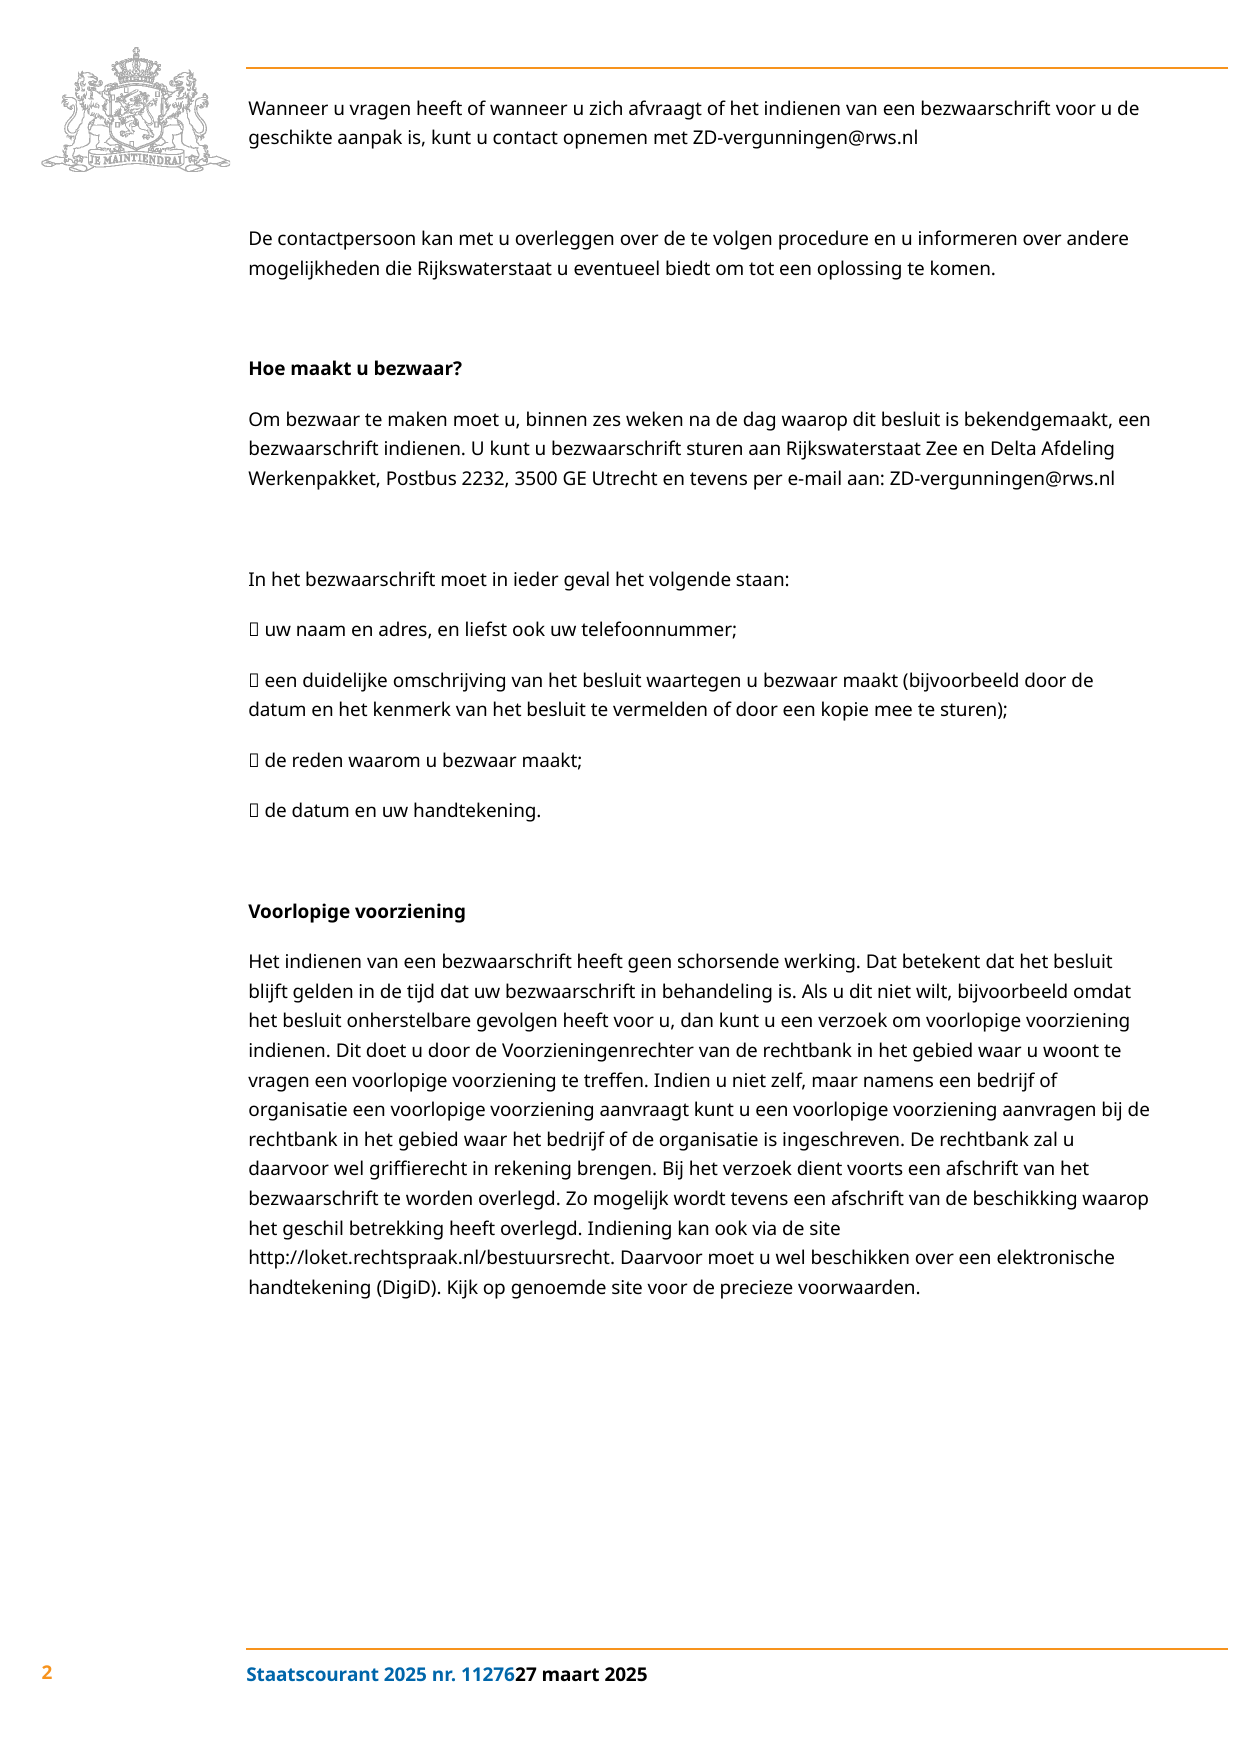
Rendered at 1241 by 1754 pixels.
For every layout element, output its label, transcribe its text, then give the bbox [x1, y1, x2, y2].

text In het bezwaarschrift moet in ieder geval het volgende staan: [248, 566, 1152, 592]
text Voorlopige voorziening [248, 898, 1152, 924]
text  een duidelijke omschrijving van het besluit waartegen u bezwaar maakt (bijvoorbeeld door de datum en het kenmerk van het besluit te vermelden of door een kopie mee te sturen); [248, 667, 1152, 722]
text  de reden waarom u bezwaar maakt; [248, 747, 1152, 773]
text Om bezwaar te maken moet u, binnen zes weken na de dag waarop dit besluit is bekendgemaakt, een bezwaarschrift indienen. U kunt u bezwaarschrift sturen aan Rijkswaterstaat Zee en Delta Afdeling Werkenpakket, Postbus 2232, 3500 GE Utrecht en tevens per e-mail aan: ZD-vergunningen@rws.nl [248, 406, 1152, 491]
text Hoe maakt u bezwaar? [248, 356, 1152, 381]
text Het indienen van een bezwaarschrift heeft geen schorsende werking. Dat betekent dat het besluit blijft gelden in de tijd dat uw bezwaarschrift in behandeling is. Als u dit niet wilt, bijvoorbeeld omdat het besluit onherstelbare gevolgen heeft voor u, dan kunt u een verzoek om voorlopige voorziening indienen. Dit doet u door de Voorzieningenrechter van de rechtbank in het gebied waar u woont te vragen een voorlopige voorziening te treffen. Indien u niet zelf, maar namens een bedrijf of organisatie een voorlopige voorziening aanvraagt kunt u een voorlopige voorziening aanvragen bij de rechtbank in het gebied waar het bedrijf of de organisatie is ingeschreven. De rechtbank zal u daarvoor wel griffierecht in rekening brengen. Bij het verzoek dient voorts een afschrift van het bezwaarschrift te worden overlegd. Zo mogelijk wordt tevens een afschrift van de beschikking waarop het geschil betrekking heeft overlegd. Indiening kan ook via de site http://loket.rechtspraak.nl/bestuursrecht. Daarvoor moet u wel beschikken over een elektronische handtekening (DigiD). Kijk op genoemde site voor de precieze voorwaarden. [248, 948, 1152, 1300]
picture [41, 47, 231, 172]
text De contactpersoon kan met u overleggen over de te volgen procedure en u informeren over andere mogelijkheden die Rijkswaterstaat u eventueel biedt om tot een oplossing te komen. [248, 225, 1152, 281]
text  de datum en uw handtekening. [248, 797, 1152, 823]
text  uw naam en adres, en liefst ook uw telefoonnummer; [248, 616, 1152, 642]
text Wanneer u vragen heeft of wanneer u zich afvraagt of het indienen van een bezwaarschrift voor u de geschikte aanpak is, kunt u contact opnemen met ZD-vergunningen@rws.nl [248, 95, 1152, 150]
